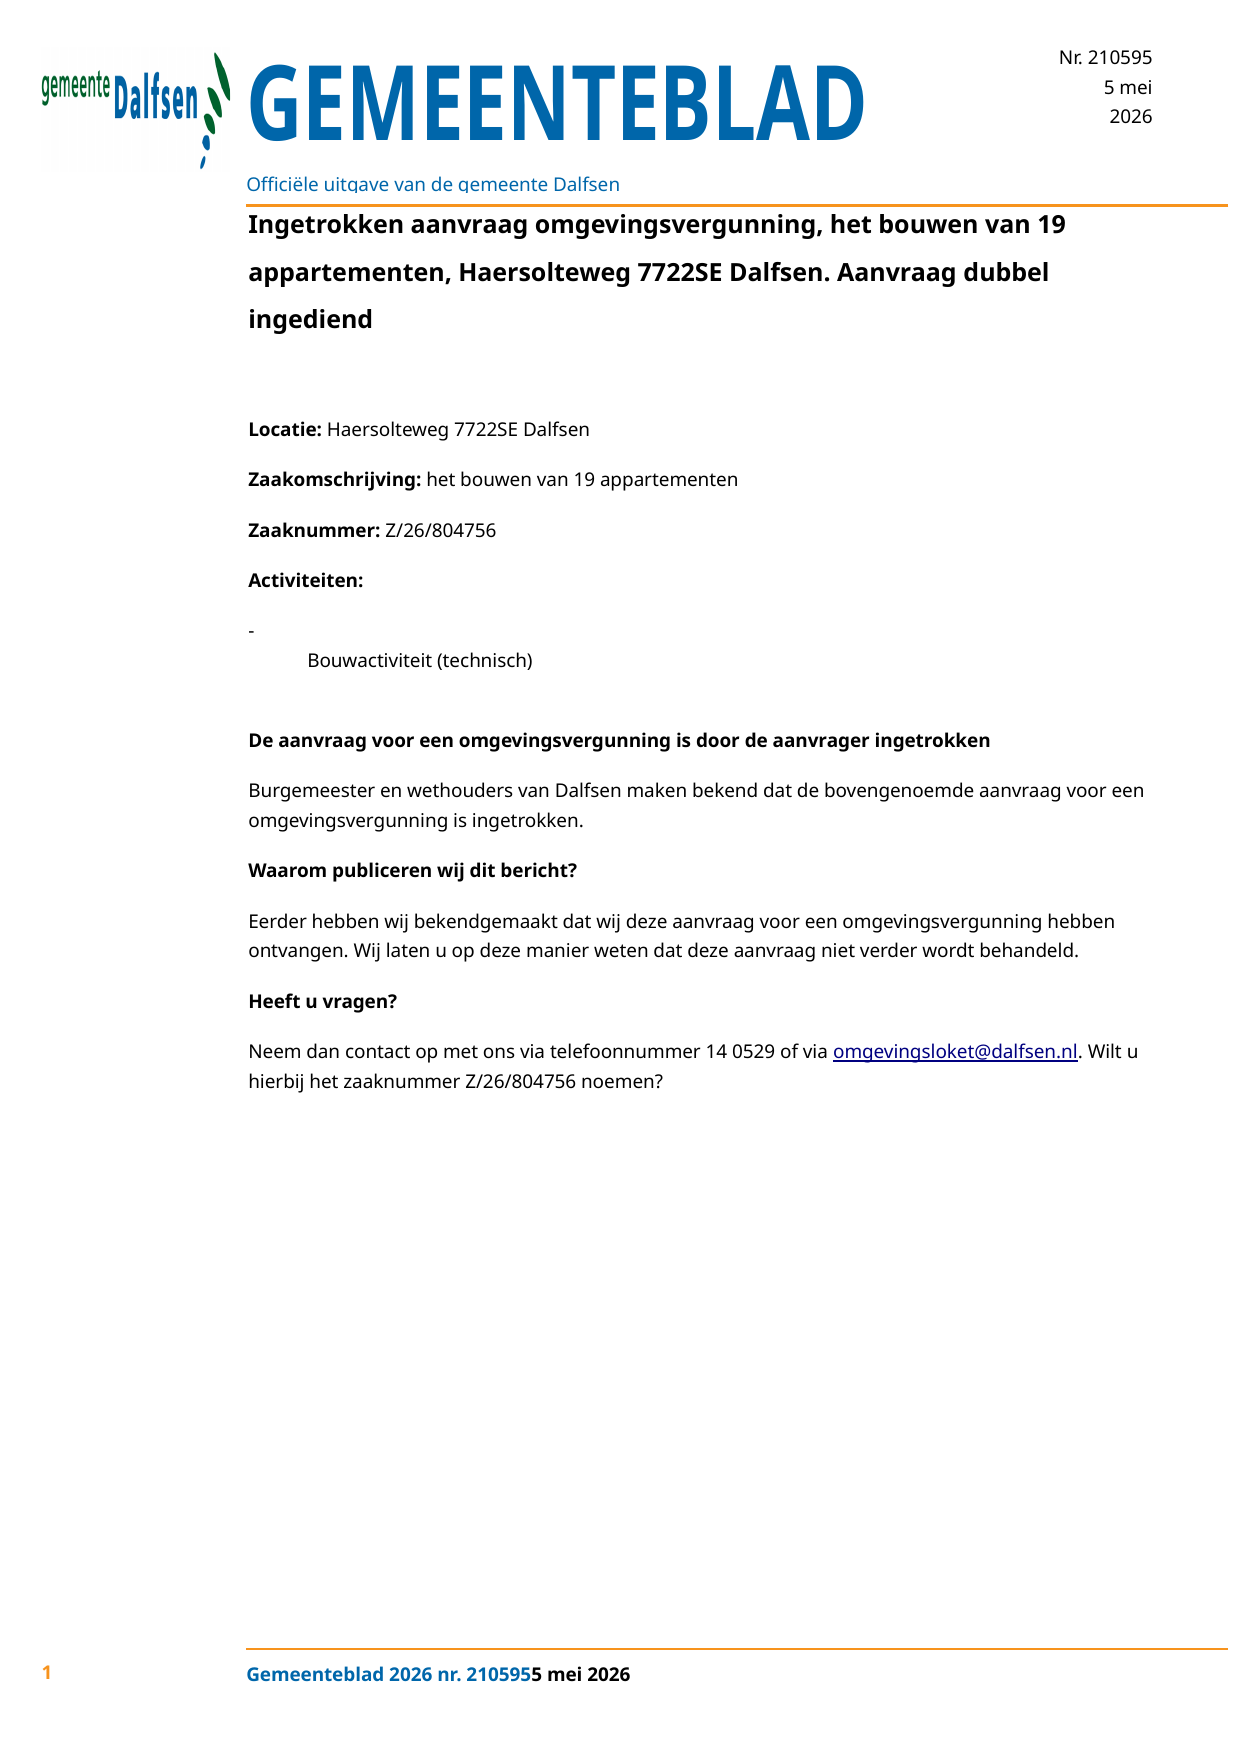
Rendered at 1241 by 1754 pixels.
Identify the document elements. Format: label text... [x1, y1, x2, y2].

text Eerder hebben wij bekendgemaakt dat wij deze aanvraag voor een omgevingsvergunning hebben ontvangen. Wij laten u op deze manier weten dat deze aanvraag niet verder wordt behandeld. [248, 908, 1152, 963]
text De aanvraag voor een omgevingsvergunning is door de aanvrager ingetrokken [248, 727, 1152, 753]
picture [41, 47, 231, 172]
text Waarom publiceren wij dit bericht? [248, 858, 1152, 883]
text Zaakomschrijving: het bouwen van 19 appartementen [248, 466, 1152, 492]
text Zaaknummer: Z/26/804756 [248, 517, 1152, 542]
text Ingetrokken aanvraag omgevingsvergunning, het bouwen van 19 appartementen, Haersolteweg 7722SE Dalfsen. Aanvraag dubbel ingediend [248, 207, 1152, 336]
text Heeft u vragen? [248, 988, 1152, 1014]
text Burgemeester en wethouders van Dalfsen maken bekend dat de bovengenoemde aanvraag voor een omgevingsvergunning is ingetrokken. [248, 778, 1152, 833]
text Neem dan contact op met ons via telefoonnummer 14 0529 of via omgevingsloket@dalfsen.nl. Wilt u hierbij het zaaknummer Z/26/804756 noemen? [248, 1038, 1152, 1094]
list Bouwactiviteit (technisch) [248, 647, 1152, 673]
text Locatie: Haersolteweg 7722SE Dalfsen [248, 416, 1152, 442]
text Activiteiten: [248, 567, 1152, 593]
